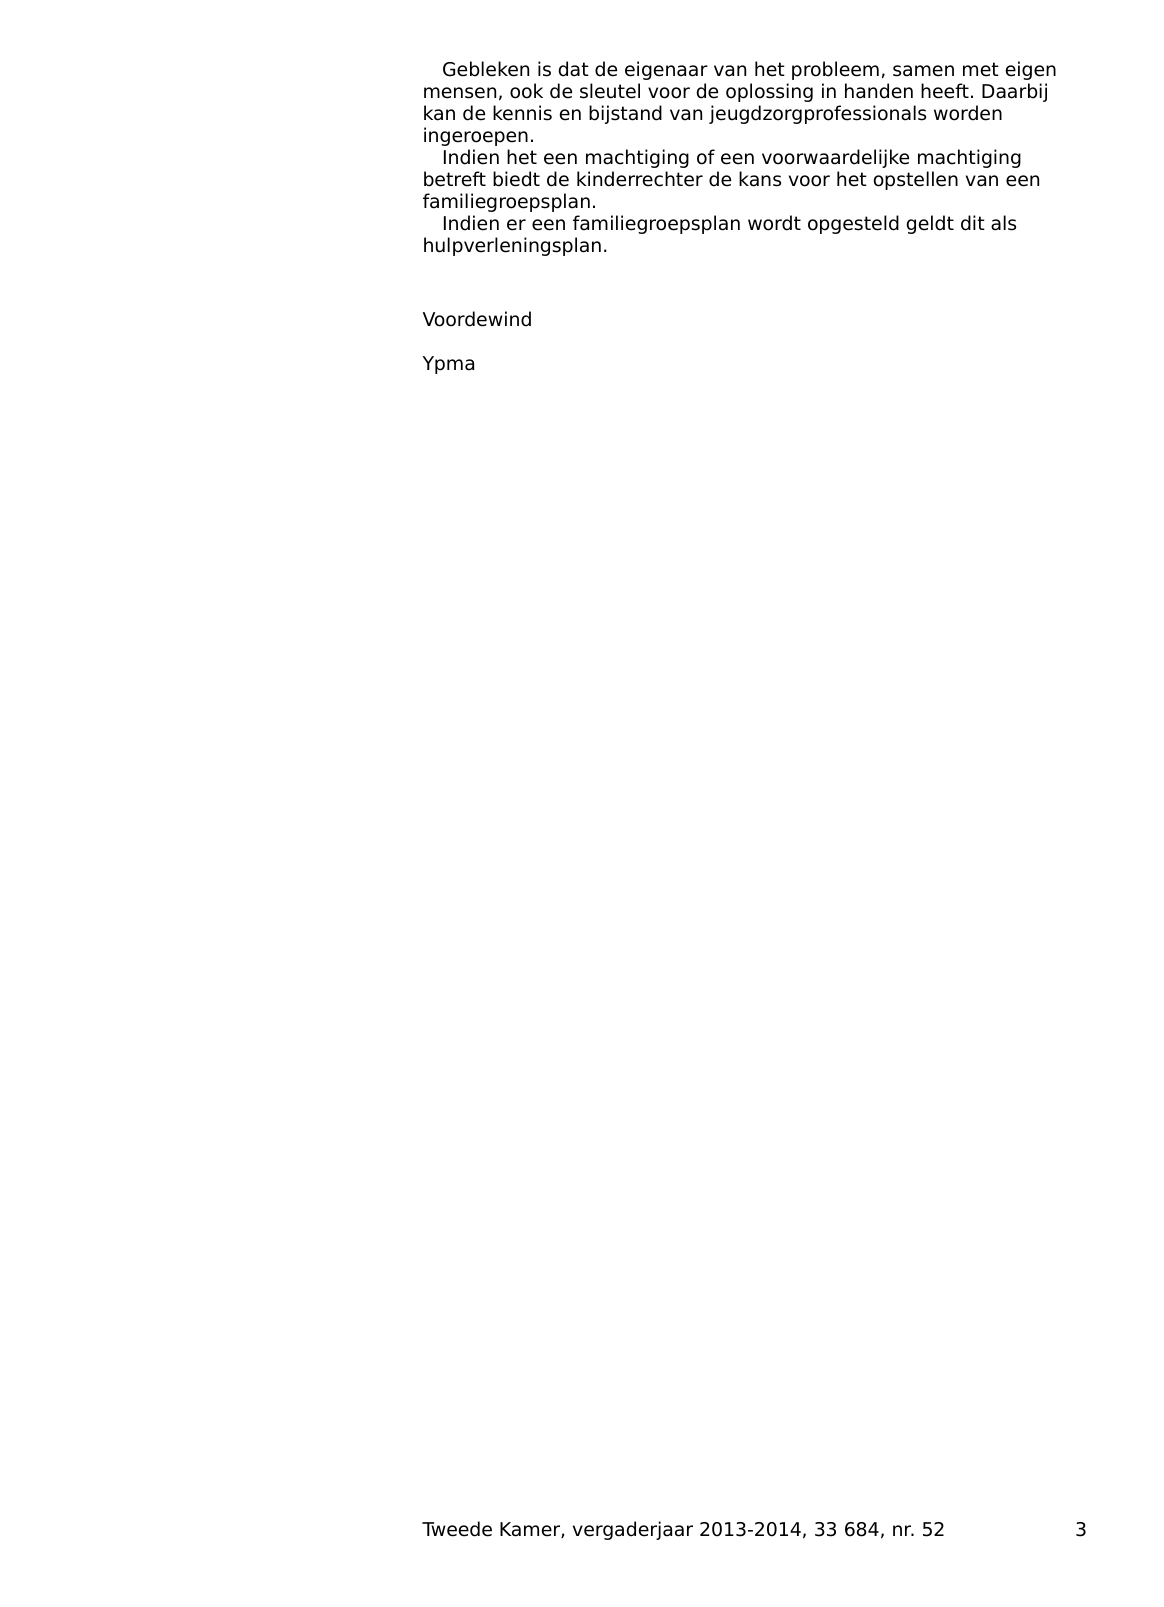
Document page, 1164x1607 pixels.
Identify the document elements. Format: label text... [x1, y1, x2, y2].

text Gebleken is dat de eigenaar van het probleem, samen met eigen mensen, ook de sleutel voor de oplossing in handen heeft. Daarbij kan de kennis en bijstand van jeugdzorgprofessionals worden ingeroepen. [422, 59, 1087, 147]
text Indien het een machtiging of een voorwaardelijke machtiging betreft biedt de kinderrechter de kans voor het opstellen van een familiegroepsplan. [422, 147, 1087, 213]
text Voordewind Ypma [422, 287, 1087, 375]
text Indien er een familiegroepsplan wordt opgesteld geldt dit als hulpverleningsplan. [422, 213, 1087, 257]
